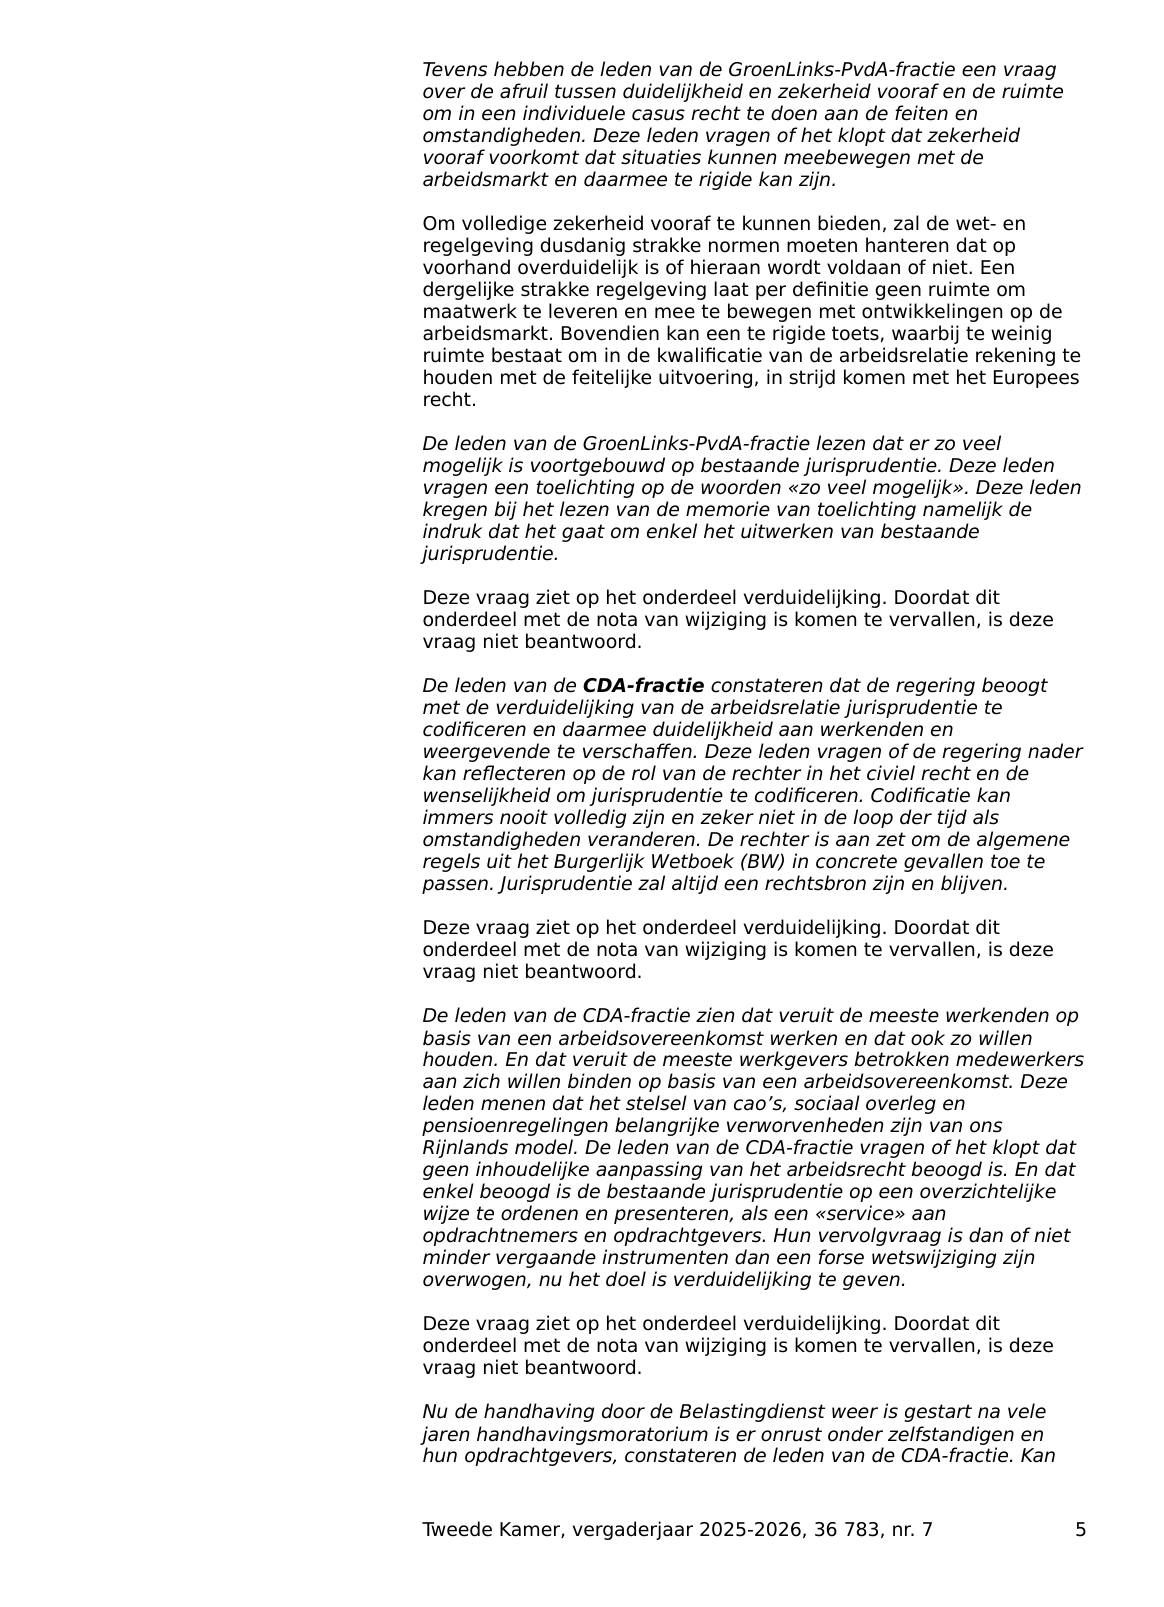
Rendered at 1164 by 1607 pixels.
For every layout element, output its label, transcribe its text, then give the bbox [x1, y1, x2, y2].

text Nu de handhaving door de Belastingdienst weer is gestart na vele jaren handhavingsmoratorium is er onrust onder zelfstandigen en hun opdrachtgevers, constateren de leden van de CDA-fractie. Kan [422, 1401, 1087, 1467]
text Deze vraag ziet op het onderdeel verduidelijking. Doordat dit onderdeel met de nota van wijziging is komen te vervallen, is deze vraag niet beantwoord. [422, 587, 1087, 653]
text De leden van de GroenLinks-PvdA-fractie lezen dat er zo veel mogelijk is voortgebouwd op bestaande jurisprudentie. Deze leden vragen een toelichting op de woorden «zo veel mogelijk». Deze leden kregen bij het lezen van de memorie van toelichting namelijk de indruk dat het gaat om enkel het uitwerken van bestaande jurisprudentie. [422, 433, 1087, 565]
text Tevens hebben de leden van de GroenLinks-PvdA-fractie een vraag over de afruil tussen duidelijkheid en zekerheid vooraf en de ruimte om in een individuele casus recht te doen aan de feiten en omstandigheden. Deze leden vragen of het klopt dat zekerheid vooraf voorkomt dat situaties kunnen meebewegen met de arbeidsmarkt en daarmee te rigide kan zijn. [422, 59, 1087, 191]
text Deze vraag ziet op het onderdeel verduidelijking. Doordat dit onderdeel met de nota van wijziging is komen te vervallen, is deze vraag niet beantwoord. [422, 1313, 1087, 1379]
text De leden van de CDA-fractie zien dat veruit de meeste werkenden op basis van een arbeidsovereenkomst werken en dat ook zo willen houden. En dat veruit de meeste werkgevers betrokken medewerkers aan zich willen binden op basis van een arbeidsovereenkomst. Deze leden menen dat het stelsel van cao’s, sociaal overleg en pensioenregelingen belangrijke verworvenheden zijn van ons Rijnlands model. De leden van de CDA-fractie vragen of het klopt dat geen inhoudelijke aanpassing van het arbeidsrecht beoogd is. En dat enkel beoogd is de bestaande jurisprudentie op een overzichtelijke wijze te ordenen en presenteren, als een «service» aan opdrachtnemers en opdrachtgevers. Hun vervolgvraag is dan of niet minder vergaande instrumenten dan een forse wetswijziging zijn overwogen, nu het doel is verduidelijking te geven. [422, 1005, 1087, 1291]
text De leden van de CDA-fractie constateren dat de regering beoogt met de verduidelijking van de arbeidsrelatie jurisprudentie te codificeren en daarmee duidelijkheid aan werkenden en weergevende te verschaffen. Deze leden vragen of de regering nader kan reflecteren op de rol van de rechter in het civiel recht en de wenselijkheid om jurisprudentie te codificeren. Codificatie kan immers nooit volledig zijn en zeker niet in de loop der tijd als omstandigheden veranderen. De rechter is aan zet om de algemene regels uit het Burgerlijk Wetboek (BW) in concrete gevallen toe te passen. Jurisprudentie zal altijd een rechtsbron zijn en blijven. [422, 675, 1087, 895]
text Om volledige zekerheid vooraf te kunnen bieden, zal de wet- en regelgeving dusdanig strakke normen moeten hanteren dat op voorhand overduidelijk is of hieraan wordt voldaan of niet. Een dergelijke strakke regelgeving laat per definitie geen ruimte om maatwerk te leveren en mee te bewegen met ontwikkelingen op de arbeidsmarkt. Bovendien kan een te rigide toets, waarbij te weinig ruimte bestaat om in de kwalificatie van de arbeidsrelatie rekening te houden met de feitelijke uitvoering, in strijd komen met het Europees recht. [422, 213, 1087, 411]
text Deze vraag ziet op het onderdeel verduidelijking. Doordat dit onderdeel met de nota van wijziging is komen te vervallen, is deze vraag niet beantwoord. [422, 917, 1087, 983]
